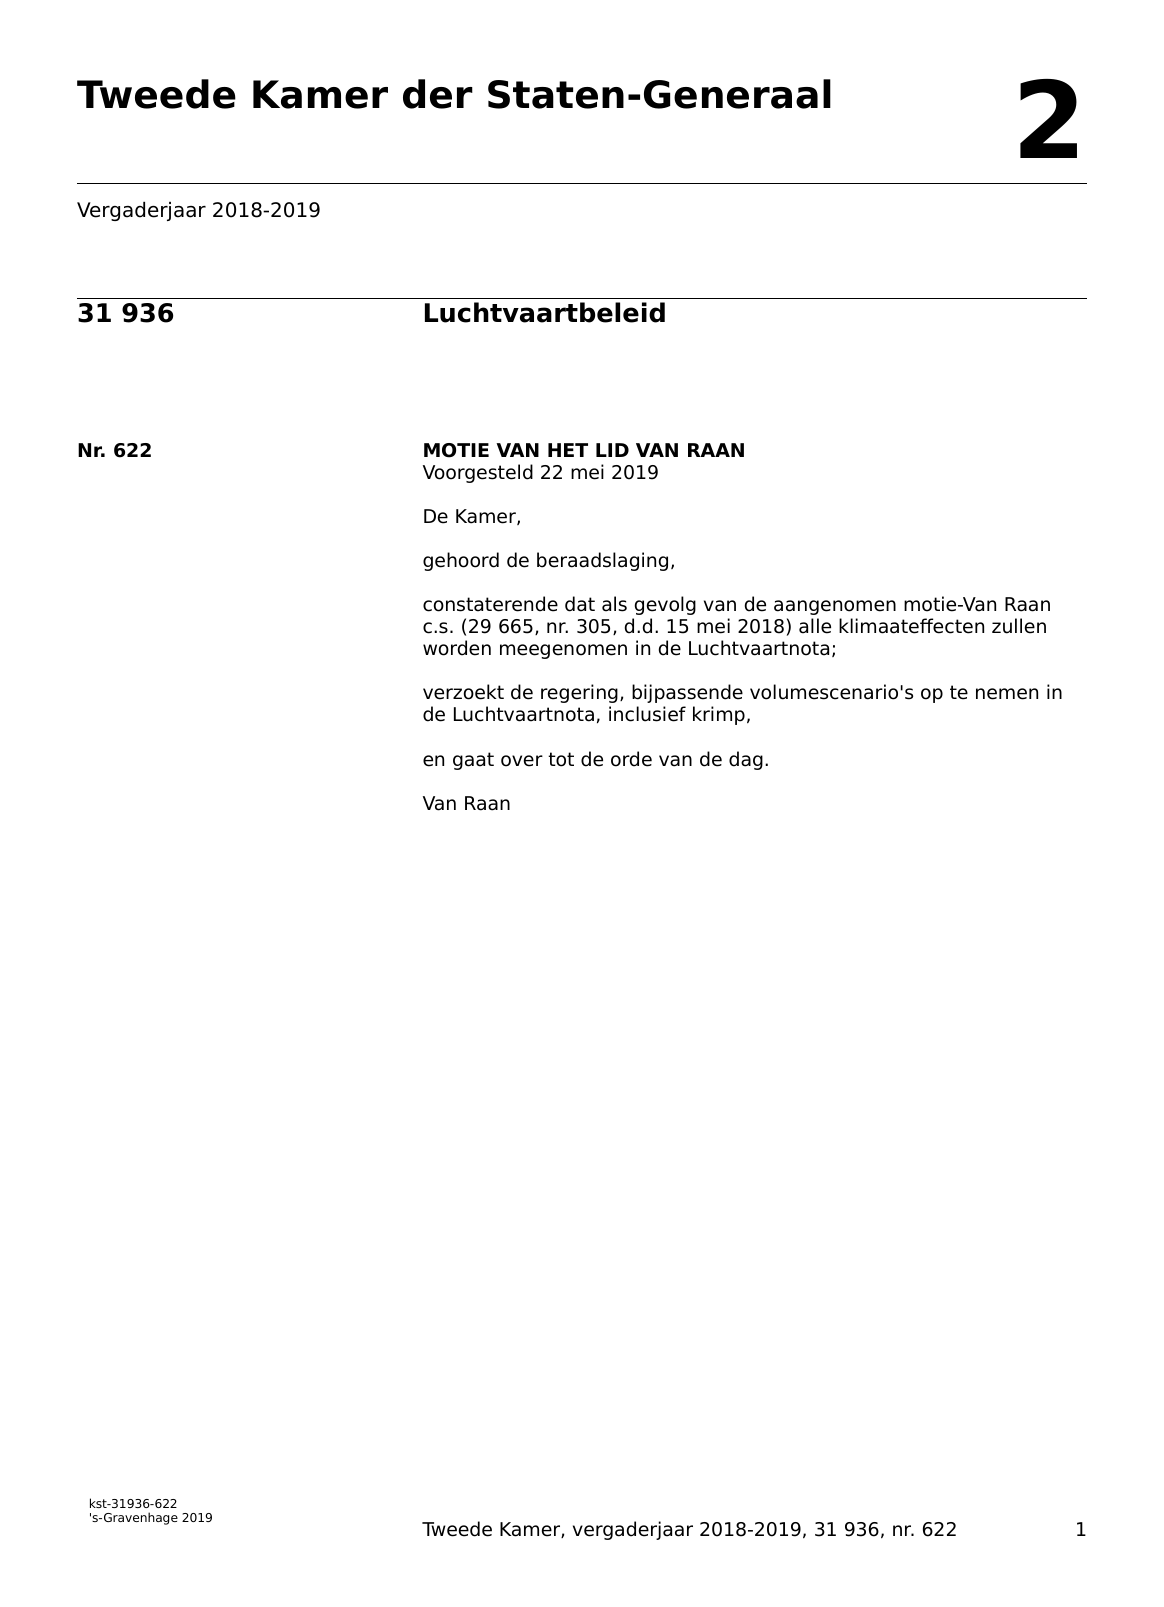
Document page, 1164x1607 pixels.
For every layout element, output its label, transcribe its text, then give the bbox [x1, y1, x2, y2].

text De Kamer, [422, 506, 1087, 528]
text Voorgesteld 22 mei 2019 [422, 462, 1087, 484]
text Van Raan [422, 793, 1087, 814]
table_header 2 [886, 59, 1087, 183]
table_header Tweede Kamer der Staten-Generaal [77, 59, 886, 183]
text en gaat over tot de orde van de dag. [422, 748, 1087, 770]
subtitle 31 936 Luchtvaartbeleid [77, 299, 1087, 329]
text 's-Gravenhage 2019 [88, 1511, 323, 1525]
text constaterende dat als gevolg van de aangenomen motie-Van Raan c.s. (29 665, nr. 305, d.d. 15 mei 2018) alle klimaateffecten zullen worden meegenomen in de Luchtvaartnota; [422, 594, 1087, 660]
text verzoekt de regering, bijpassende volumescenario's op te nemen in de Luchtvaartnota, inclusief krimp, [422, 682, 1087, 726]
table_cell Vergaderjaar 2018-2019 [77, 184, 1087, 298]
text gehoord de beraadslaging, [422, 550, 1087, 572]
text kst-31936-622 [88, 1497, 323, 1511]
subtitle Nr. 622 MOTIE VAN HET LID VAN RAAN [77, 440, 1087, 462]
